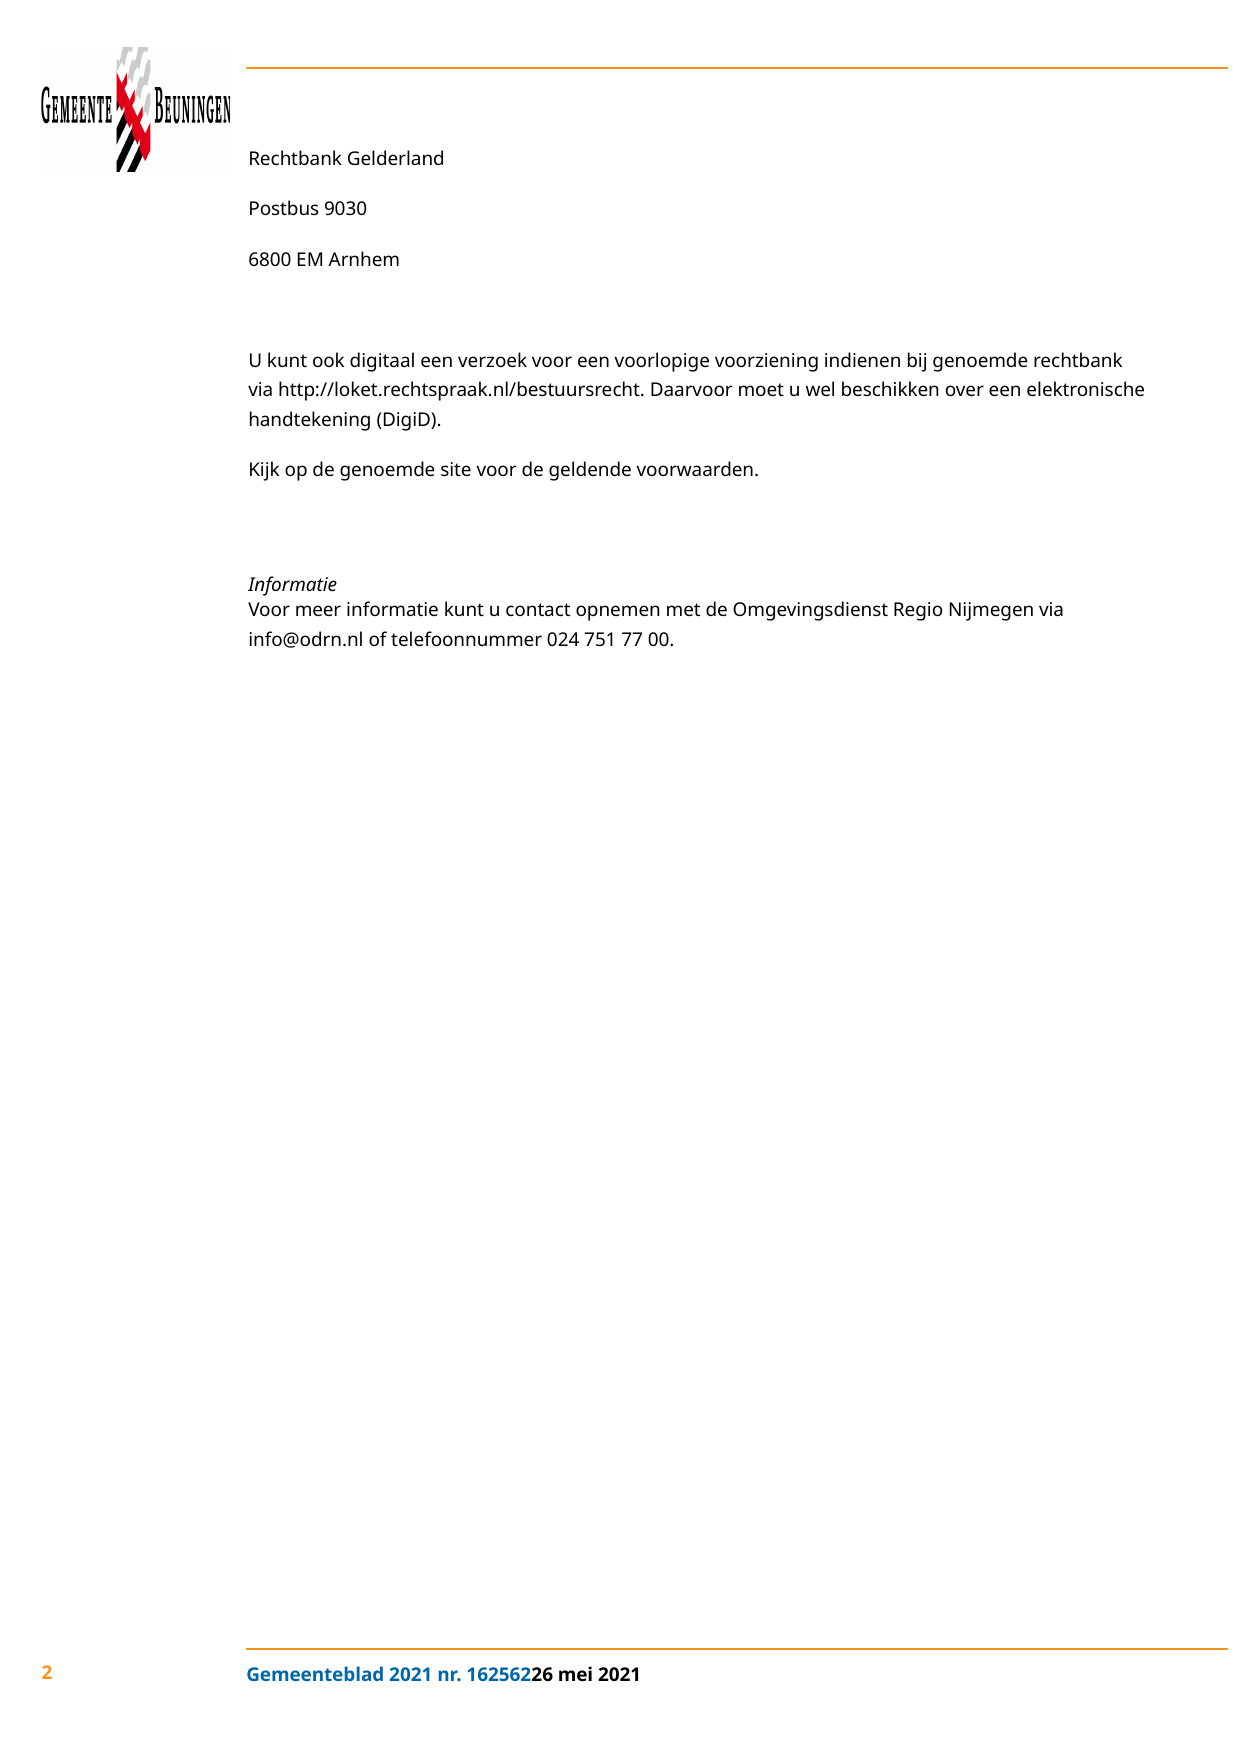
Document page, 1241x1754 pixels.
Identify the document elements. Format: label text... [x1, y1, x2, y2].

text Rechtbank Gelderland [248, 145, 1152, 171]
text Informatie [248, 571, 1152, 597]
text U kunt ook digitaal een verzoek voor een voorlopige voorziening indienen bij genoemde rechtbank via http://loket.rechtspraak.nl/bestuursrecht. Daarvoor moet u wel beschikken over een elektronische handtekening (DigiD). [248, 347, 1152, 432]
text 6800 EM Arnhem [248, 246, 1152, 272]
text Voor meer informatie kunt u contact opnemen met de Omgevingsdienst Regio Nijmegen via info@odrn.nl of telefoonnummer 024 751 77 00. [248, 597, 1152, 652]
text Kijk op de genoemde site voor de geldende voorwaarden. [248, 456, 1152, 482]
text Postbus 9030 [248, 196, 1152, 221]
picture [41, 47, 231, 172]
